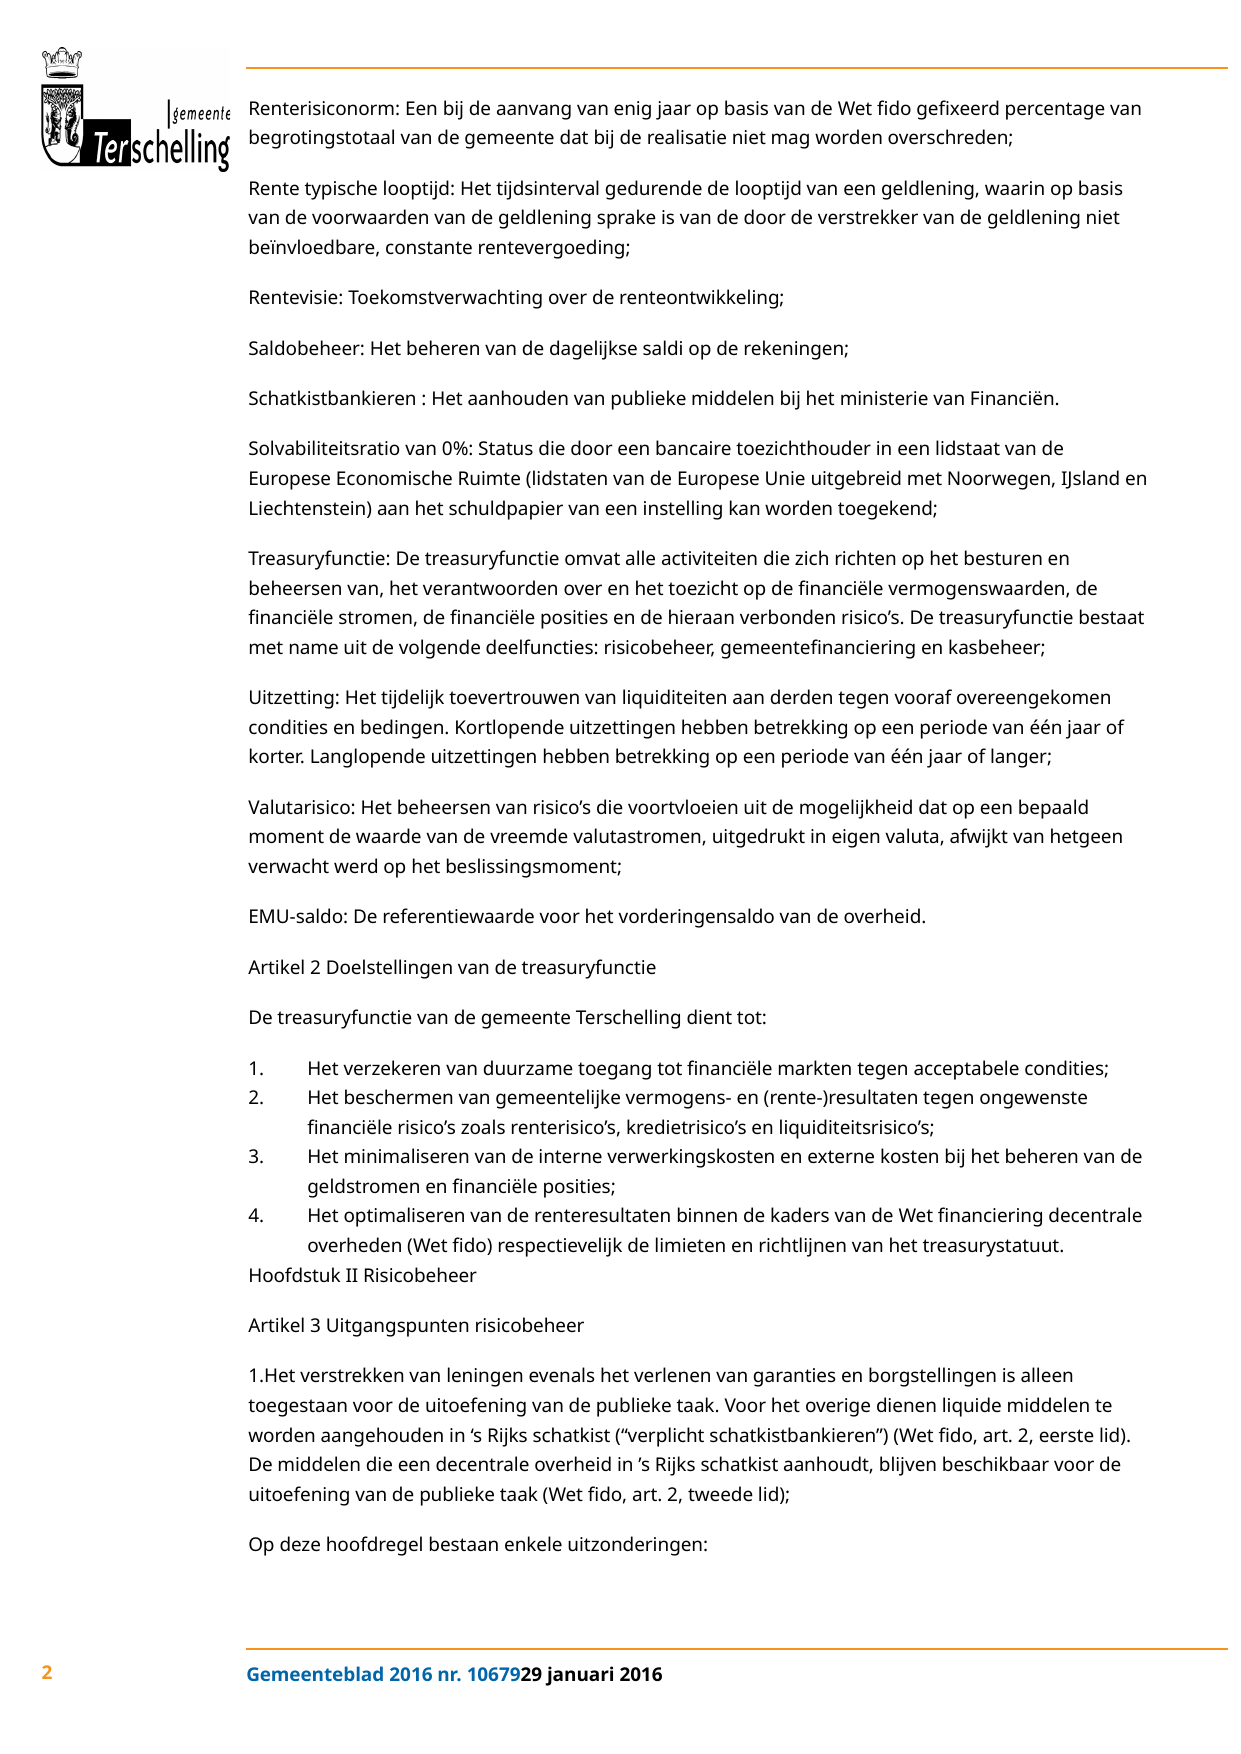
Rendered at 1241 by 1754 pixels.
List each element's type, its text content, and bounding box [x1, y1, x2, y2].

picture [41, 47, 231, 172]
list Het minimaliseren van de interne verwerkingskosten en externe kosten bij het beheren van de geldstromen en financiële posities; [248, 1143, 1152, 1199]
list Het verzekeren van duurzame toegang tot financiële markten tegen acceptabele condities; [248, 1055, 1152, 1081]
text De treasuryfunctie van de gemeente Terschelling dient tot: [248, 1004, 1152, 1030]
text Artikel 3 Uitgangspunten risicobeheer [248, 1312, 1152, 1338]
text Rente typische looptijd: Het tijdsinterval gedurende de looptijd van een geldlening, waarin op basis van de voorwaarden van de geldlening sprake is van de door de verstrekker van de geldlening niet beïnvloedbare, constante rentevergoeding; [248, 175, 1152, 260]
text Treasuryfunctie: De treasuryfunctie omvat alle activiteiten die zich richten op het besturen en beheersen van, het verantwoorden over en het toezicht op de financiële vermogenswaarden, de financiële stromen, de financiële posities en de hieraan verbonden risico’s. De treasuryfunctie bestaat met name uit de volgende deelfuncties: risicobeheer, gemeentefinanciering en kasbeheer; [248, 545, 1152, 660]
text Uitzetting: Het tijdelijk toevertrouwen van liquiditeiten aan derden tegen vooraf overeengekomen condities en bedingen. Kortlopende uitzettingen hebben betrekking op een periode van één jaar of korter. Langlopende uitzettingen hebben betrekking op een periode van één jaar of langer; [248, 684, 1152, 769]
text Saldobeheer: Het beheren van de dagelijkse saldi op de rekeningen; [248, 335, 1152, 361]
text 1.Het verstrekken van leningen evenals het verlenen van garanties en borgstellingen is alleen toegestaan voor de uitoefening van de publieke taak. Voor het overige dienen liquide middelen te worden aangehouden in ‘s Rijks schatkist (“verplicht schatkistbankieren”) (Wet fido, art. 2, eerste lid). De middelen die een decentrale overheid in ’s Rijks schatkist aanhoudt, blijven beschikbaar voor de uitoefening van de publieke taak (Wet fido, art. 2, tweede lid); [248, 1363, 1152, 1507]
list Het beschermen van gemeentelijke vermogens- en (rente-)resultaten tegen ongewenste financiële risico’s zoals renterisico’s, kredietrisico’s en liquiditeitsrisico’s; [248, 1084, 1152, 1140]
text Op deze hoofdregel bestaan enkele uitzonderingen: [248, 1531, 1152, 1557]
text Renterisiconorm: Een bij de aanvang van enig jaar op basis van de Wet fido gefixeerd percentage van begrotingstotaal van de gemeente dat bij de realisatie niet mag worden overschreden; [248, 95, 1152, 150]
text Hoofdstuk II Risicobeheer [248, 1262, 1152, 1288]
text Rentevisie: Toekomstverwachting over de renteontwikkeling; [248, 284, 1152, 310]
text Valutarisico: Het beheersen van risico’s die voortvloeien uit de mogelijkheid dat op een bepaald moment de waarde van de vreemde valutastromen, uitgedrukt in eigen valuta, afwijkt van hetgeen verwacht werd op het beslissingsmoment; [248, 794, 1152, 879]
text EMU-saldo: De referentiewaarde voor het vorderingensaldo van de overheid. [248, 903, 1152, 929]
text Artikel 2 Doelstellingen van de treasuryfunctie [248, 954, 1152, 980]
text Solvabiliteitsratio van 0%: Status die door een bancaire toezichthouder in een lidstaat van de Europese Economische Ruimte (lidstaten van de Europese Unie uitgebreid met Noorwegen, IJsland en Liechtenstein) aan het schuldpapier van een instelling kan worden toegekend; [248, 436, 1152, 521]
text Schatkistbankieren : Het aanhouden van publieke middelen bij het ministerie van Financiën. [248, 385, 1152, 411]
list Het optimaliseren van de renteresultaten binnen de kaders van de Wet financiering decentrale overheden (Wet fido) respectievelijk de limieten en richtlijnen van het treasurystatuut. [248, 1203, 1152, 1258]
